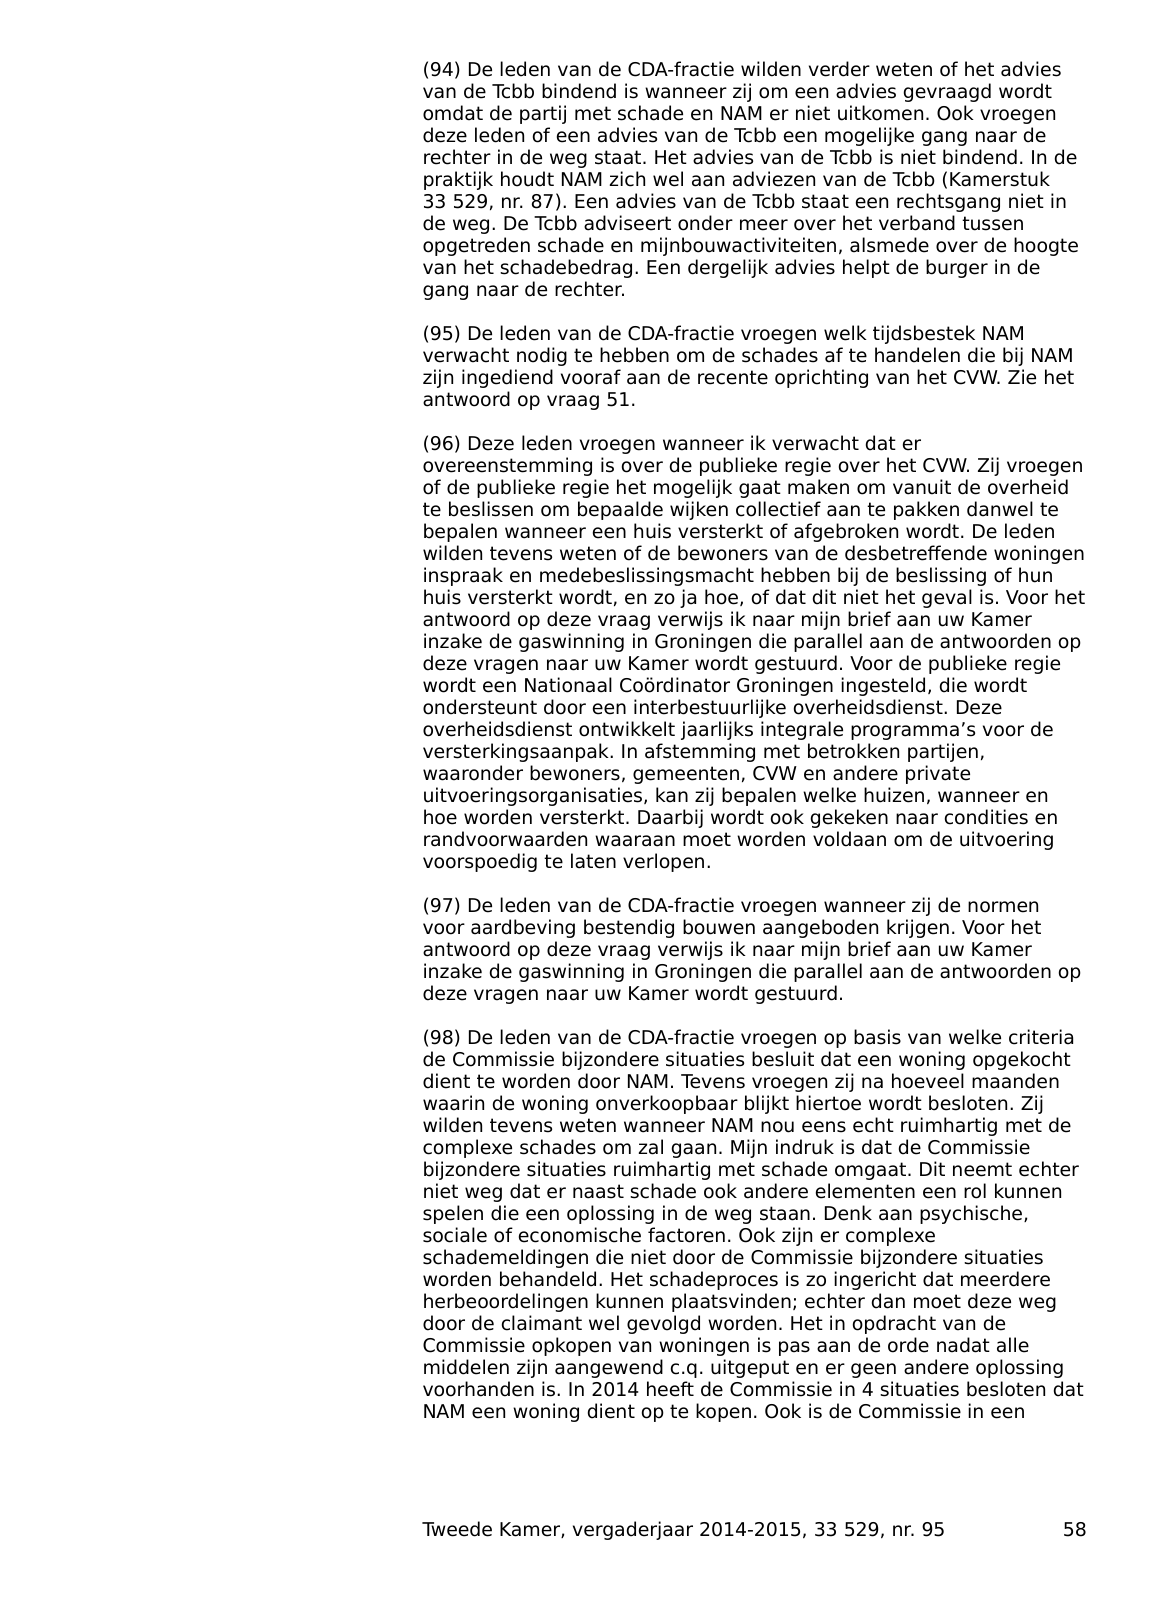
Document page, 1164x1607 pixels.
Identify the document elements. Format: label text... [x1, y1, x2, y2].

text (97) De leden van de CDA-fractie vroegen wanneer zij de normen voor aardbeving bestendig bouwen aangeboden krijgen. Voor het antwoord op deze vraag verwijs ik naar mijn brief aan uw Kamer inzake de gaswinning in Groningen die parallel aan de antwoorden op deze vragen naar uw Kamer wordt gestuurd. [422, 895, 1087, 1005]
text (96) Deze leden vroegen wanneer ik verwacht dat er overeenstemming is over de publieke regie over het CVW. Zij vroegen of de publieke regie het mogelijk gaat maken om vanuit de overheid te beslissen om bepaalde wijken collectief aan te pakken danwel te bepalen wanneer een huis versterkt of afgebroken wordt. De leden wilden tevens weten of de bewoners van de desbetreffende woningen inspraak en medebeslissingsmacht hebben bij de beslissing of hun huis versterkt wordt, en zo ja hoe, of dat dit niet het geval is. Voor het antwoord op deze vraag verwijs ik naar mijn brief aan uw Kamer inzake de gaswinning in Groningen die parallel aan de antwoorden op deze vragen naar uw Kamer wordt gestuurd. Voor de publieke regie wordt een Nationaal Coördinator Groningen ingesteld, die wordt ondersteunt door een interbestuurlijke overheidsdienst. Deze overheidsdienst ontwikkelt jaarlijks integrale programma’s voor de versterkingsaanpak. In afstemming met betrokken partijen, waaronder bewoners, gemeenten, CVW en andere private uitvoeringsorganisaties, kan zij bepalen welke huizen, wanneer en hoe worden versterkt. Daarbij wordt ook gekeken naar condities en randvoorwaarden waaraan moet worden voldaan om de uitvoering voorspoedig te laten verlopen. [422, 433, 1087, 873]
text (98) De leden van de CDA-fractie vroegen op basis van welke criteria de Commissie bijzondere situaties besluit dat een woning opgekocht dient te worden door NAM. Tevens vroegen zij na hoeveel maanden waarin de woning onverkoopbaar blijkt hiertoe wordt besloten. Zij wilden tevens weten wanneer NAM nou eens echt ruimhartig met de complexe schades om zal gaan. Mijn indruk is dat de Commissie bijzondere situaties ruimhartig met schade omgaat. Dit neemt echter niet weg dat er naast schade ook andere elementen een rol kunnen spelen die een oplossing in de weg staan. Denk aan psychische, sociale of economische factoren. Ook zijn er complexe schademeldingen die niet door de Commissie bijzondere situaties worden behandeld. Het schadeproces is zo ingericht dat meerdere herbeoordelingen kunnen plaatsvinden; echter dan moet deze weg door de claimant wel gevolgd worden. Het in opdracht van de Commissie opkopen van woningen is pas aan de orde nadat alle middelen zijn aangewend c.q. uitgeput en er geen andere oplossing voorhanden is. In 2014 heeft de Commissie in 4 situaties besloten dat NAM een woning dient op te kopen. Ook is de Commissie in een [422, 1027, 1087, 1423]
text (95) De leden van de CDA-fractie vroegen welk tijdsbestek NAM verwacht nodig te hebben om de schades af te handelen die bij NAM zijn ingediend vooraf aan de recente oprichting van het CVW. Zie het antwoord op vraag 51. [422, 323, 1087, 411]
text (94) De leden van de CDA-fractie wilden verder weten of het advies van de Tcbb bindend is wanneer zij om een advies gevraagd wordt omdat de partij met schade en NAM er niet uitkomen. Ook vroegen deze leden of een advies van de Tcbb een mogelijke gang naar de rechter in de weg staat. Het advies van de Tcbb is niet bindend. In de praktijk houdt NAM zich wel aan adviezen van de Tcbb (Kamerstuk 33 529, nr. 87). Een advies van de Tcbb staat een rechtsgang niet in de weg. De Tcbb adviseert onder meer over het verband tussen opgetreden schade en mijnbouwactiviteiten, alsmede over de hoogte van het schadebedrag. Een dergelijk advies helpt de burger in de gang naar de rechter. [422, 59, 1087, 301]
